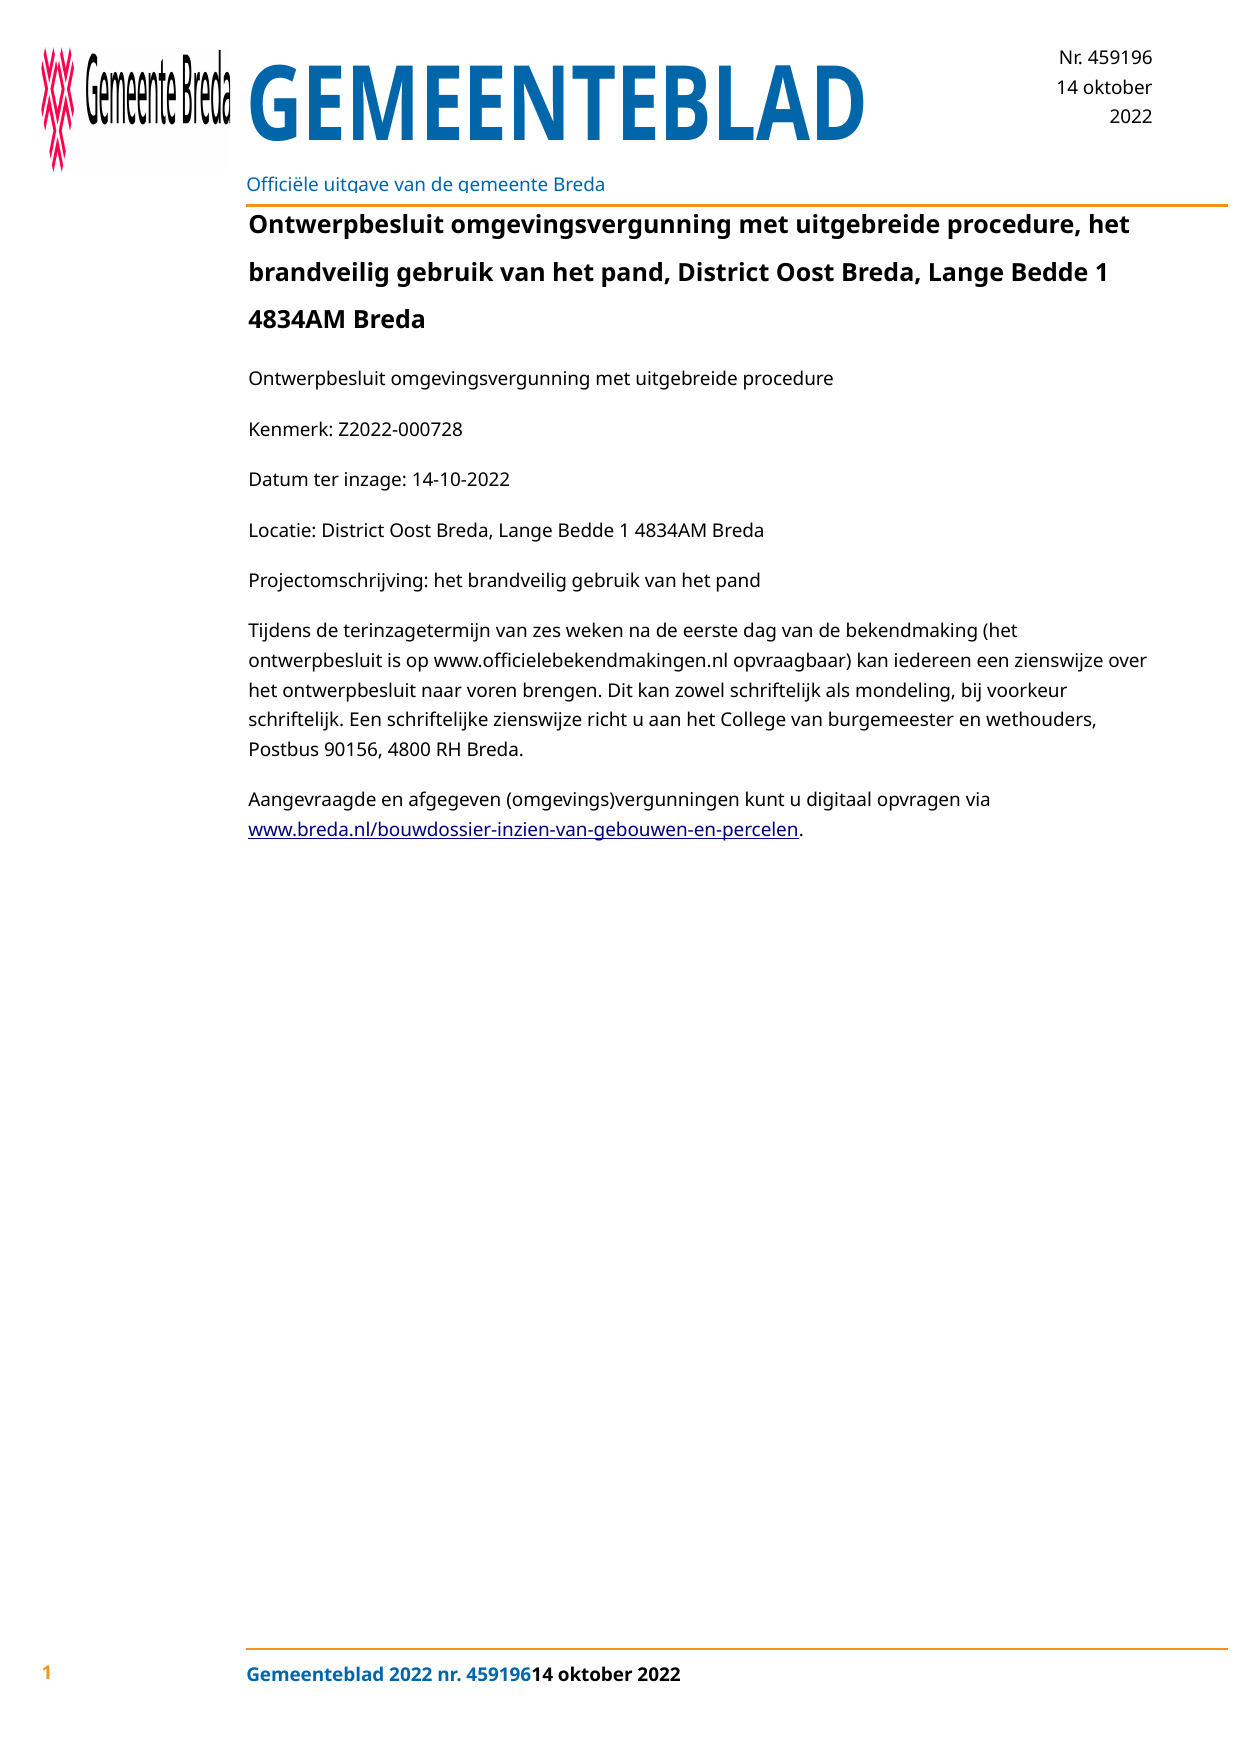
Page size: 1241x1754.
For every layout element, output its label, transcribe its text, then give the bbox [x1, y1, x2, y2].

picture [41, 47, 231, 172]
text Ontwerpbesluit omgevingsvergunning met uitgebreide procedure, het brandveilig gebruik van het pand, District Oost Breda, Lange Bedde 1 4834AM Breda [248, 207, 1152, 336]
text Datum ter inzage: 14-10-2022 [248, 466, 1152, 492]
text Aangevraagde en afgegeven (omgevings)vergunningen kunt u digitaal opvragen via www.breda.nl/bouwdossier-inzien-van-gebouwen-en-percelen. [248, 786, 1152, 842]
text Locatie: District Oost Breda, Lange Bedde 1 4834AM Breda [248, 517, 1152, 542]
text Projectomschrijving: het brandveilig gebruik van het pand [248, 567, 1152, 593]
text Ontwerpbesluit omgevingsvergunning met uitgebreide procedure [248, 366, 1152, 391]
text Tijdens de terinzagetermijn van zes weken na de eerste dag van de bekendmaking (het ontwerpbesluit is op www.officielebekendmakingen.nl opvraagbaar) kan iedereen een zienswijze over het ontwerpbesluit naar voren brengen. Dit kan zowel schriftelijk als mondeling, bij voorkeur schriftelijk. Een schriftelijke zienswijze richt u aan het College van burgemeester en wethouders, Postbus 90156, 4800 RH Breda. [248, 618, 1152, 762]
text Kenmerk: Z2022-000728 [248, 416, 1152, 442]
